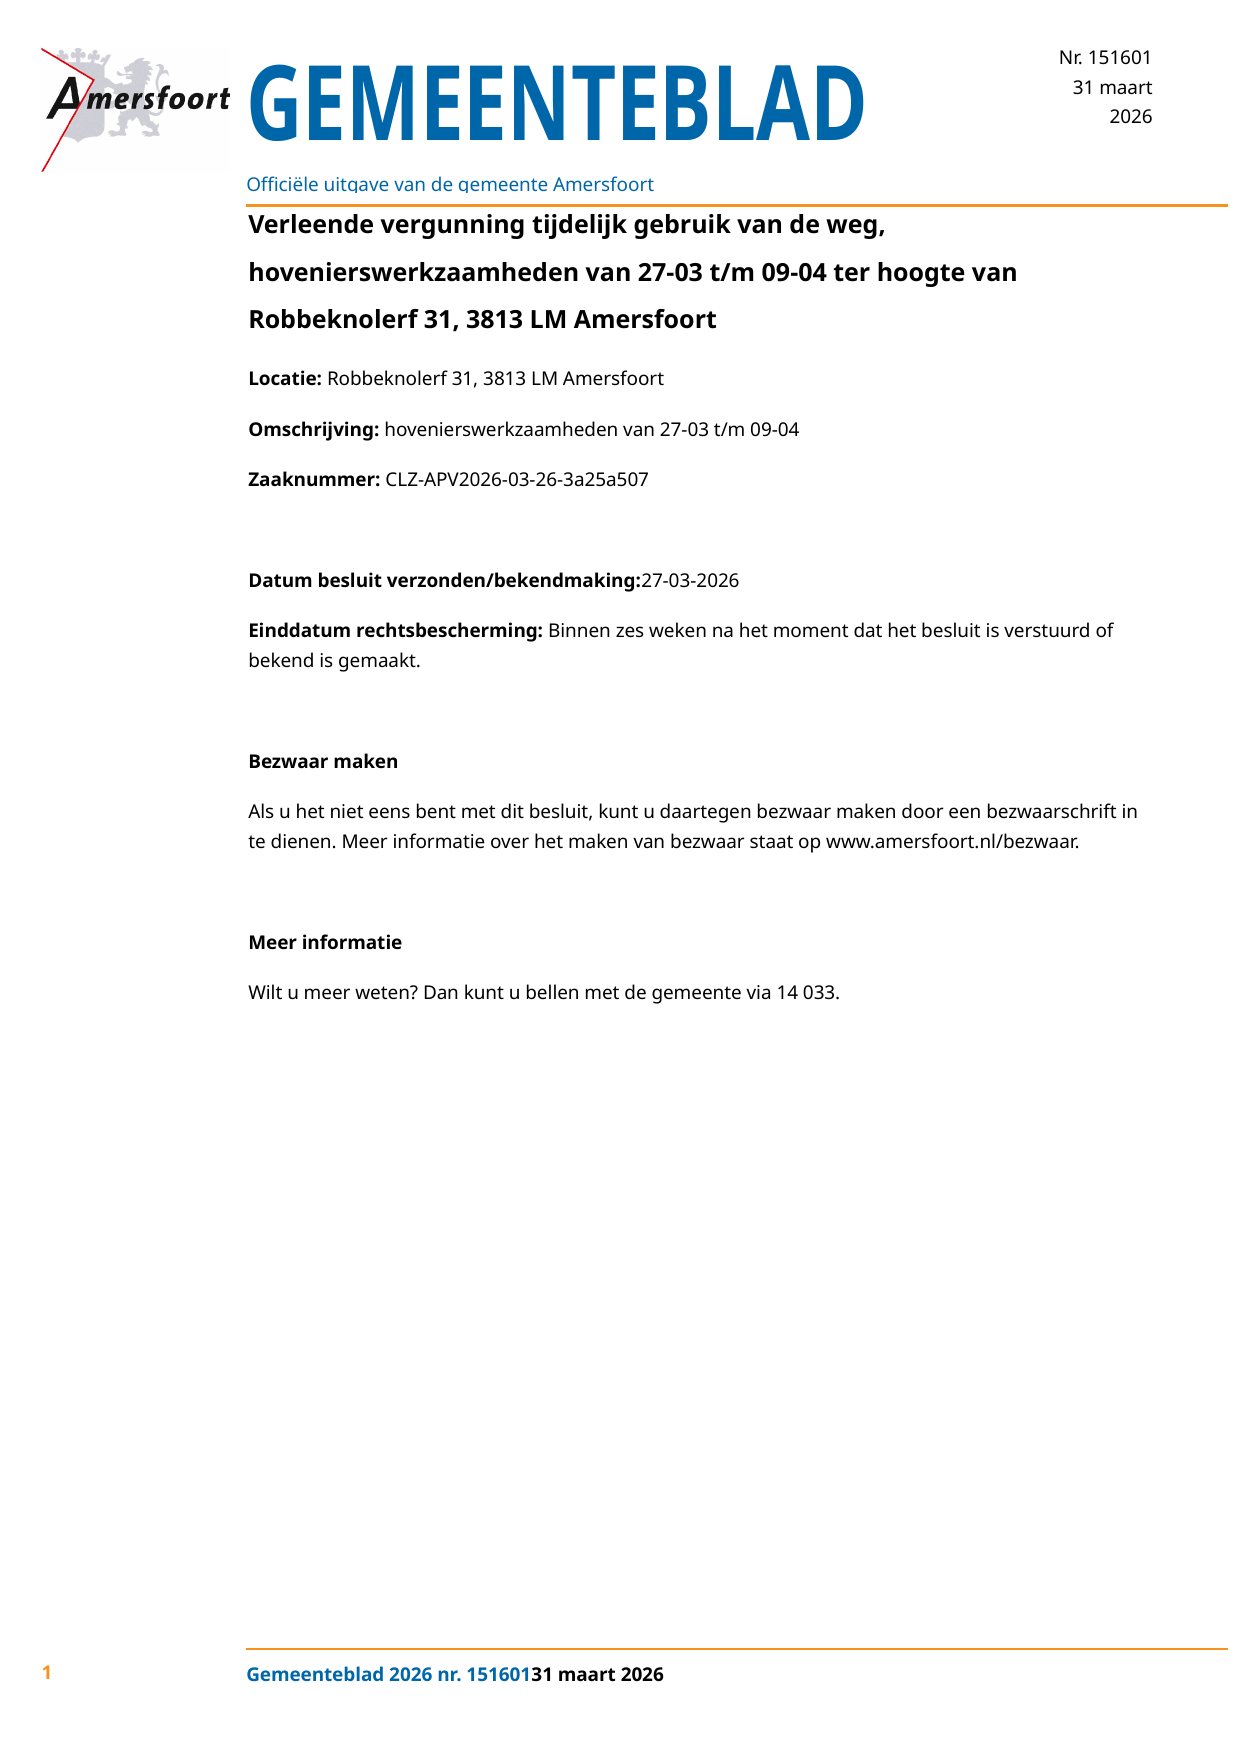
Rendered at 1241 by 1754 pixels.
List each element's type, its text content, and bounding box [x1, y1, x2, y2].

picture [41, 47, 231, 172]
text Zaaknummer: CLZ-APV2026-03-26-3a25a507 [248, 466, 1152, 492]
text Locatie: Robbeknolerf 31, 3813 LM Amersfoort [248, 366, 1152, 391]
text Einddatum rechtsbescherming: Binnen zes weken na het moment dat het besluit is verstuurd of bekend is gemaakt. [248, 618, 1152, 673]
text Verleende vergunning tijdelijk gebruik van de weg, hovenierswerkzaamheden van 27-03 t/m 09-04 ter hoogte van Robbeknolerf 31, 3813 LM Amersfoort [248, 207, 1152, 336]
text Omschrijving: hovenierswerkzaamheden van 27-03 t/m 09-04 [248, 416, 1152, 442]
text Wilt u meer weten? Dan kunt u bellen met de gemeente via 14 033. [248, 979, 1152, 1005]
text Als u het niet eens bent met dit besluit, kunt u daartegen bezwaar maken door een bezwaarschrift in te dienen. Meer informatie over het maken van bezwaar staat op www.amersfoort.nl/bezwaar. [248, 798, 1152, 854]
text Bezwaar maken [248, 748, 1152, 774]
text Datum besluit verzonden/bekendmaking:27-03-2026 [248, 567, 1152, 593]
text Meer informatie [248, 929, 1152, 954]
